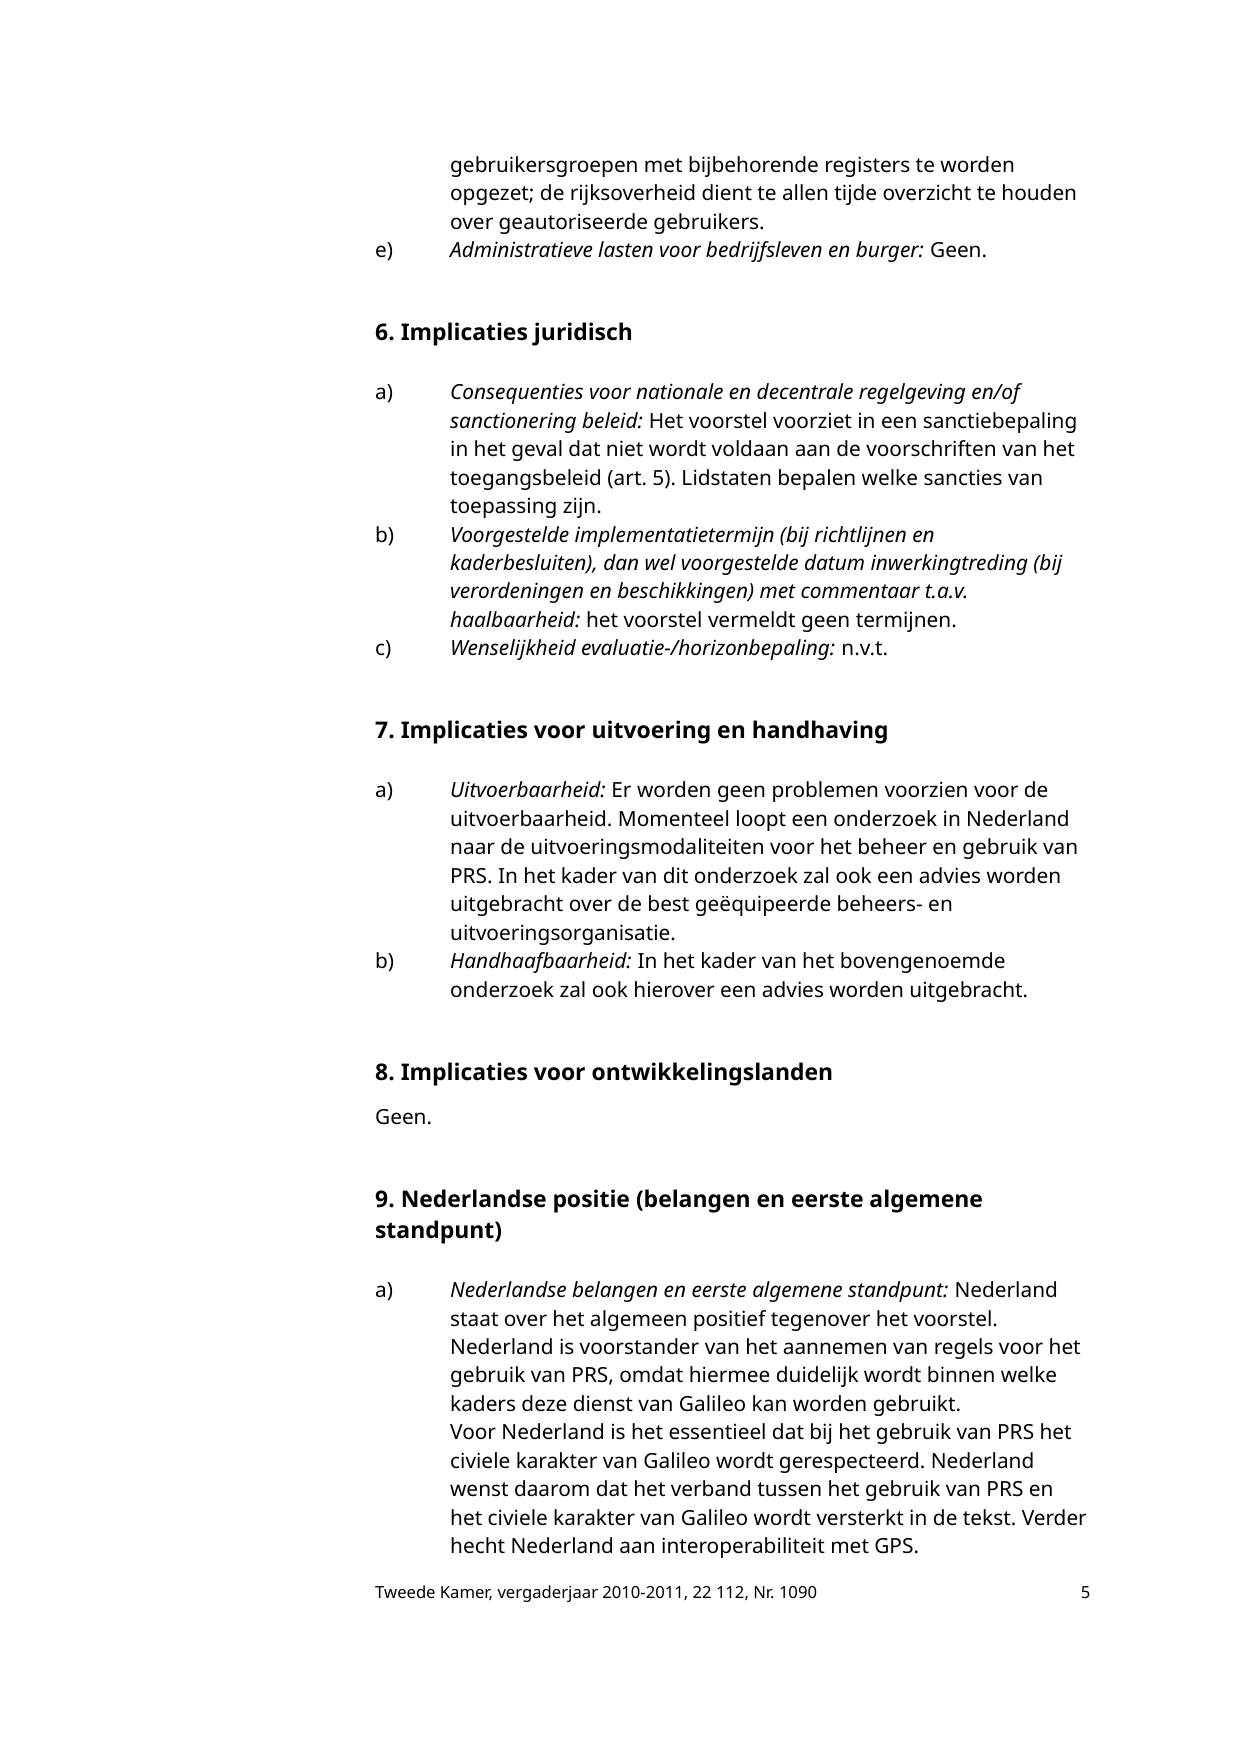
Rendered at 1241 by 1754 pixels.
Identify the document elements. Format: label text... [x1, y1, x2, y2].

list Consequenties voor nationale en decentrale regelgeving en/of sanctionering beleid: Het voorstel voorziet in een sanctiebepaling in het geval dat niet wordt voldaan aan de voorschriften van het toegangsbeleid (art. 5). Lidstaten bepalen welke sancties van toepassing zijn. [375, 377, 1090, 520]
subtitle 7. Implicaties voor uitvoering en handhaving [375, 714, 1090, 746]
list Wenselijkheid evaluatie-/horizonbepaling: n.v.t. [375, 633, 1090, 662]
subtitle 9. Nederlandse positie (belangen en eerste algemene standpunt) [375, 1183, 1090, 1245]
list Voorgestelde implementatietermijn (bij richtlijnen en kaderbesluiten), dan wel voorgestelde datum inwerkingtreding (bij verordeningen en beschikkingen) met commentaar t.a.v. haalbaarheid: het voorstel vermeldt geen termijnen. [375, 520, 1090, 633]
subtitle 6. Implicaties juridisch [375, 316, 1090, 347]
subtitle 8. Implicaties voor ontwikkelingslanden [375, 1056, 1090, 1087]
list Handhaafbaarheid: In het kader van het bovengenoemde onderzoek zal ook hierover een advies worden uitgebracht. [375, 946, 1090, 1003]
text Geen. [375, 1102, 1090, 1130]
list Uitvoerbaarheid: Er worden geen problemen voorzien voor de uitvoerbaarheid. Momenteel loopt een onderzoek in Nederland naar de uitvoeringsmodaliteiten voor het beheer en gebruik van PRS. In het kader van dit onderzoek zal ook een advies worden uitgebracht over de best geëquipeerde beheers- en uitvoeringsorganisatie. [375, 776, 1090, 946]
list gebruikersgroepen met bijbehorende registers te worden opgezet; de rijksoverheid dient te allen tijde overzicht te houden over geautoriseerde gebruikers. [375, 150, 1090, 235]
list Voor Nederland is het essentieel dat bij het gebruik van PRS het civiele karakter van Galileo wordt gerespecteerd. Nederland wenst daarom dat het verband tussen het gebruik van PRS en het civiele karakter van Galileo wordt versterkt in de tekst. Verder hecht Nederland aan interoperabiliteit met GPS. [375, 1417, 1090, 1560]
list Administratieve lasten voor bedrijfsleven en burger: Geen. [375, 235, 1090, 264]
list Nederlandse belangen en eerste algemene standpunt: Nederland staat over het algemeen positief tegenover het voorstel. Nederland is voorstander van het aannemen van regels voor het gebruik van PRS, omdat hiermee duidelijk wordt binnen welke kaders deze dienst van Galileo kan worden gebruikt. [375, 1275, 1090, 1417]
